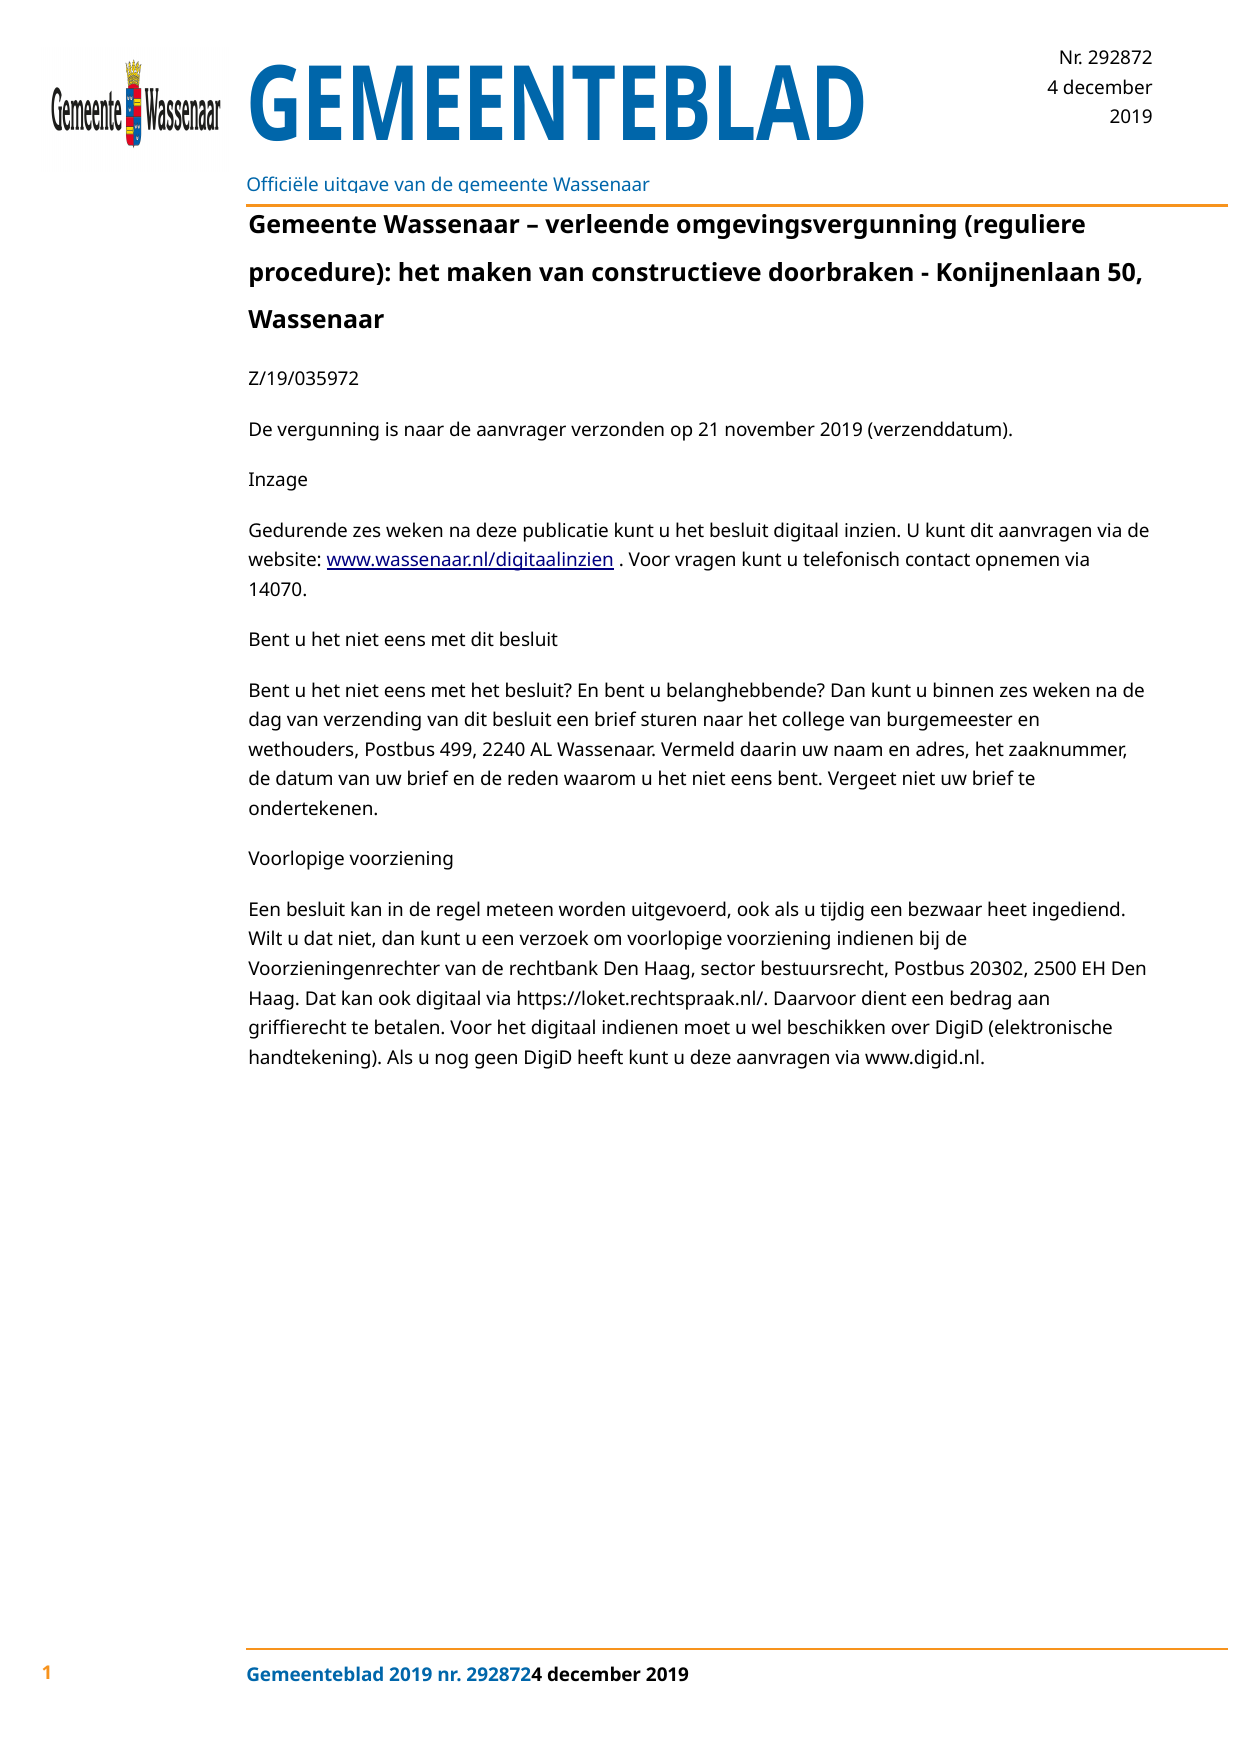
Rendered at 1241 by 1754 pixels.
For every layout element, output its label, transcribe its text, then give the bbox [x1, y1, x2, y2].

text Een besluit kan in de regel meteen worden uitgevoerd, ook als u tijdig een bezwaar heet ingediend. Wilt u dat niet, dan kunt u een verzoek om voorlopige voorziening indienen bij de Voorzieningenrechter van de rechtbank Den Haag, sector bestuursrecht, Postbus 20302, 2500 EH Den Haag. Dat kan ook digitaal via https://loket.rechtspraak.nl/. Daarvoor dient een bedrag aan griffierecht te betalen. Voor het digitaal indienen moet u wel beschikken over DigiD (elektronische handtekening). Als u nog geen DigiD heeft kunt u deze aanvragen via www.digid.nl. [248, 896, 1152, 1069]
text Inzage [248, 466, 1152, 492]
text Gedurende zes weken na deze publicatie kunt u het besluit digitaal inzien. U kunt dit aanvragen via de website: www.wassenaar.nl/digitaalinzien . Voor vragen kunt u telefonisch contact opnemen via 14070. [248, 517, 1152, 602]
text Gemeente Wassenaar – verleende omgevingsvergunning (reguliere procedure): het maken van constructieve doorbraken - Konijnenlaan 50, Wassenaar [248, 207, 1152, 336]
text Z/19/035972 [248, 366, 1152, 391]
text De vergunning is naar de aanvrager verzonden op 21 november 2019 (verzenddatum). [248, 416, 1152, 442]
picture [41, 47, 231, 172]
text Voorlopige voorziening [248, 846, 1152, 871]
text Bent u het niet eens met het besluit? En bent u belanghebbende? Dan kunt u binnen zes weken na de dag van verzending van dit besluit een brief sturen naar het college van burgemeester en wethouders, Postbus 499, 2240 AL Wassenaar. Vermeld daarin uw naam en adres, het zaaknummer, de datum van uw brief en de reden waarom u het niet eens bent. Vergeet niet uw brief te ondertekenen. [248, 677, 1152, 821]
text Bent u het niet eens met dit besluit [248, 626, 1152, 652]
